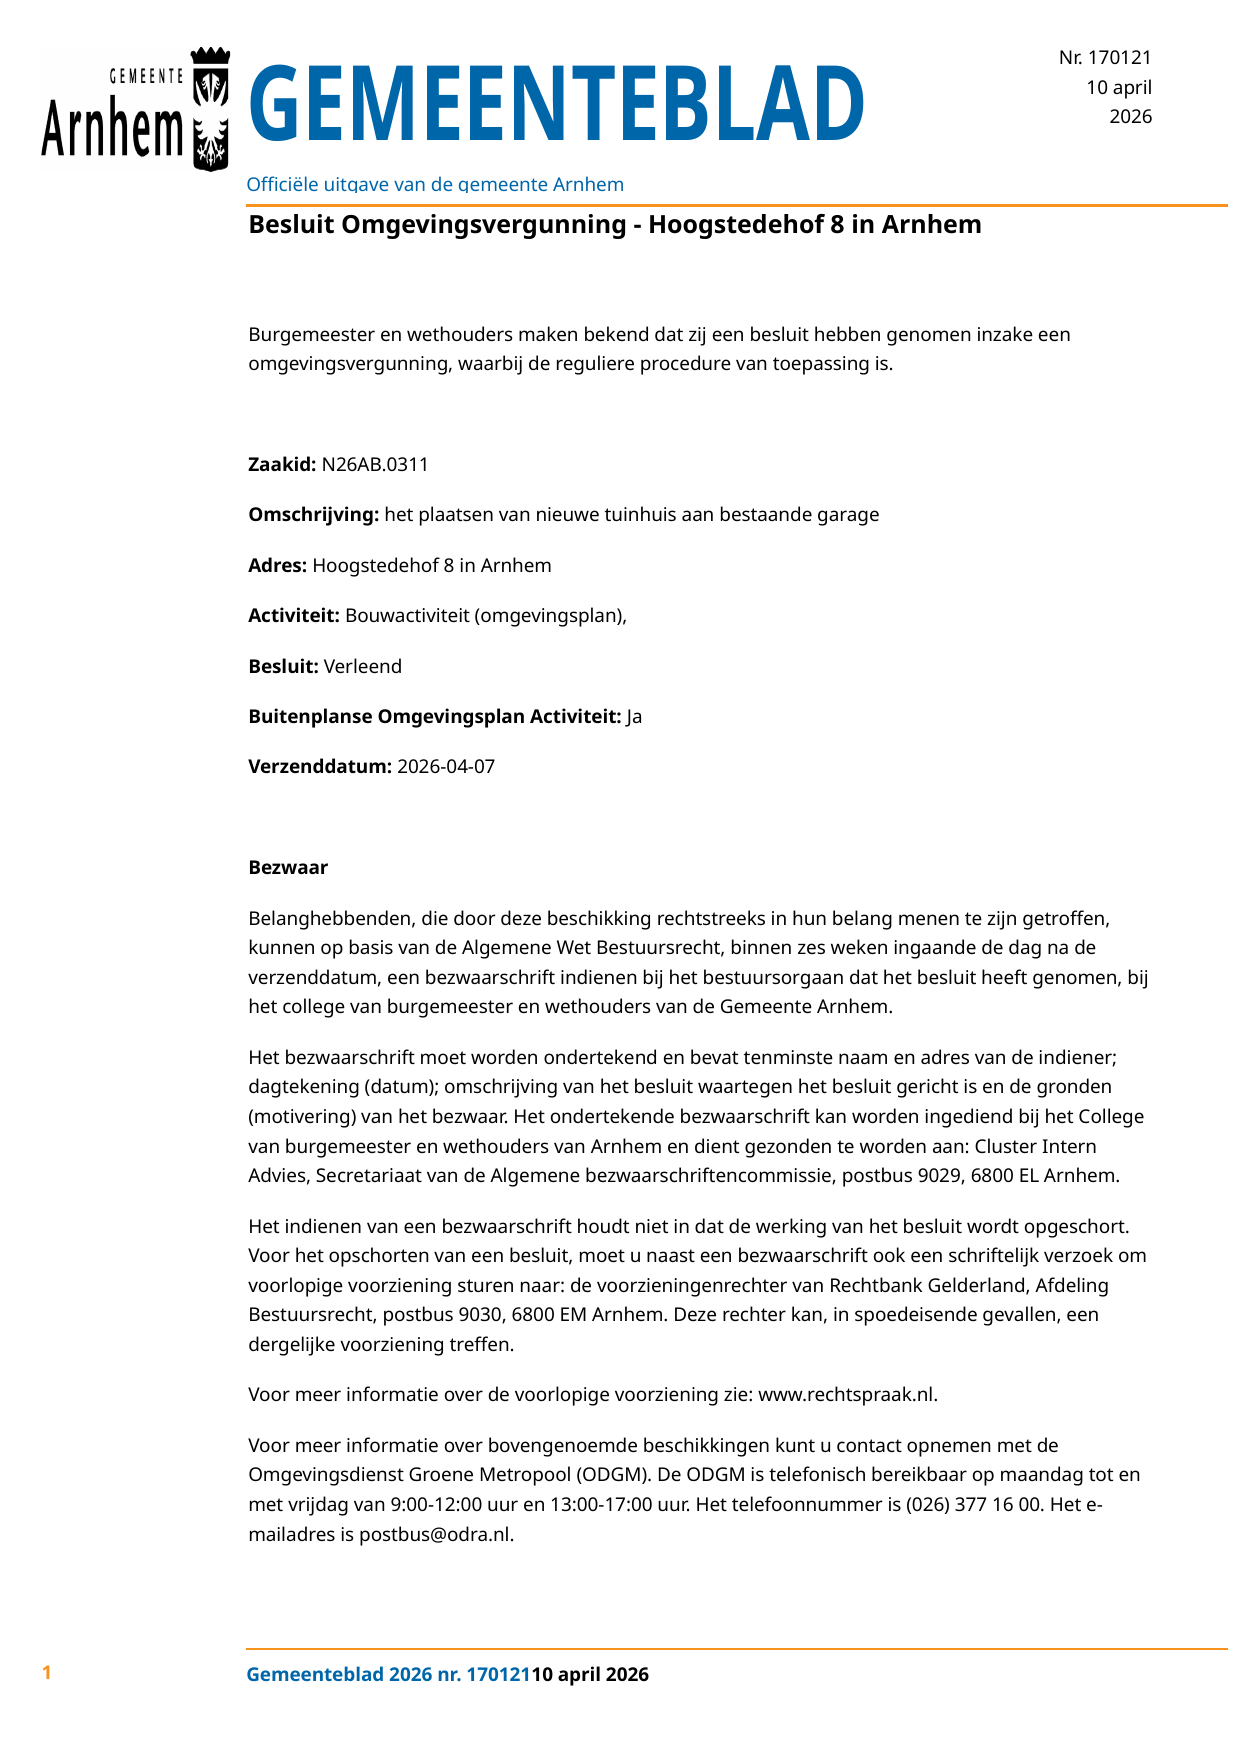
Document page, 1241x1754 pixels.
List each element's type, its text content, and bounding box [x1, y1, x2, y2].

text Bezwaar [248, 854, 1152, 880]
text Belanghebbenden, die door deze beschikking rechtstreeks in hun belang menen te zijn getroffen, kunnen op basis van de Algemene Wet Bestuursrecht, binnen zes weken ingaande de dag na de verzenddatum, een bezwaarschrift indienen bij het bestuursorgaan dat het besluit heeft genomen, bij het college van burgemeester en wethouders van de Gemeente Arnhem. [248, 905, 1152, 1019]
text Besluit Omgevingsvergunning - Hoogstedehof 8 in Arnhem [248, 207, 1152, 241]
text Omschrijving: het plaatsen van nieuwe tuinhuis aan bestaande garage [248, 502, 1152, 527]
text Adres: Hoogstedehof 8 in Arnhem [248, 552, 1152, 578]
picture [41, 47, 231, 172]
text Besluit: Verleend [248, 653, 1152, 678]
text Burgemeester en wethouders maken bekend dat zij een besluit hebben genomen inzake een omgevingsvergunning, waarbij de reguliere procedure van toepassing is. [248, 321, 1152, 376]
text Het indienen van een bezwaarschrift houdt niet in dat de werking van het besluit wordt opgeschort. Voor het opschorten van een besluit, moet u naast een bezwaarschrift ook een schriftelijk verzoek om voorlopige voorziening sturen naar: de voorzieningenrechter van Rechtbank Gelderland, Afdeling Bestuursrecht, postbus 9030, 6800 EM Arnhem. Deze rechter kan, in spoedeisende gevallen, een dergelijke voorziening treffen. [248, 1213, 1152, 1357]
text Verzenddatum: 2026-04-07 [248, 754, 1152, 779]
text Buitenplanse Omgevingsplan Activiteit: Ja [248, 703, 1152, 729]
text Voor meer informatie over de voorlopige voorziening zie: www.rechtspraak.nl. [248, 1382, 1152, 1407]
text Het bezwaarschrift moet worden ondertekend en bevat tenminste naam en adres van de indiener; dagtekening (datum); omschrijving van het besluit waartegen het besluit gericht is en de gronden (motivering) van het bezwaar. Het ondertekende bezwaarschrift kan worden ingediend bij het College van burgemeester en wethouders van Arnhem en dient gezonden te worden aan: Cluster Intern Advies, Secretariaat van de Algemene bezwaarschriftencommissie, postbus 9029, 6800 EL Arnhem. [248, 1044, 1152, 1188]
text Zaakid: N26AB.0311 [248, 451, 1152, 477]
text Activiteit: Bouwactiviteit (omgevingsplan), [248, 602, 1152, 628]
text Voor meer informatie over bovengenoemde beschikkingen kunt u contact opnemen met de Omgevingsdienst Groene Metropool (ODGM). De ODGM is telefonisch bereikbaar op maandag tot en met vrijdag van 9:00-12:00 uur en 13:00-17:00 uur. Het telefoonnummer is (026) 377 16 00. Het e-mailadres is postbus@odra.nl. [248, 1432, 1152, 1546]
